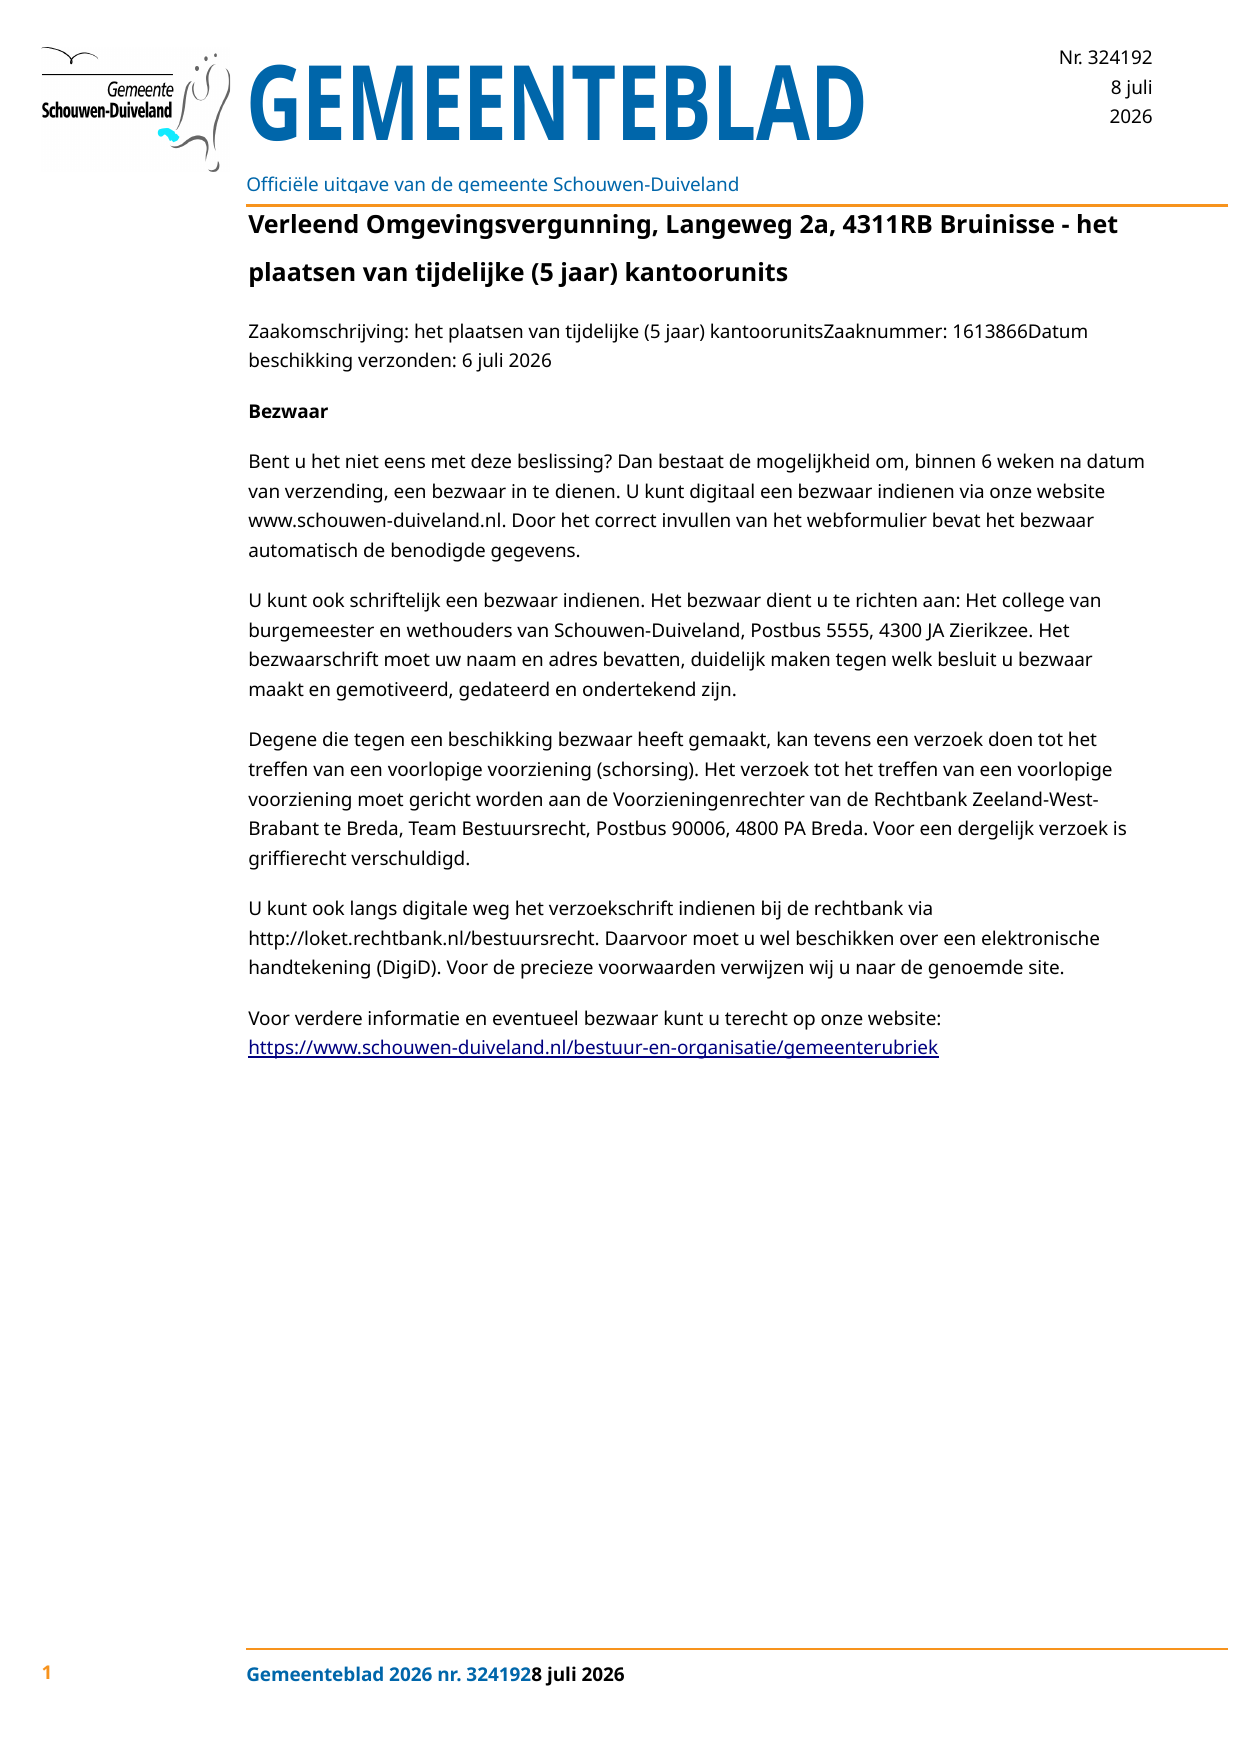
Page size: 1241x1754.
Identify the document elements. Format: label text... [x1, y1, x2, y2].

text Degene die tegen een beschikking bezwaar heeft gemaakt, kan tevens een verzoek doen tot het treffen van een voorlopige voorziening (schorsing). Het verzoek tot het treffen van een voorlopige voorziening moet gericht worden aan de Voorzieningenrechter van de Rechtbank Zeeland-West-Brabant te Breda, Team Bestuursrecht, Postbus 90006, 4800 PA Breda. Voor een dergelijk verzoek is griffierecht verschuldigd. [248, 727, 1152, 871]
text U kunt ook schriftelijk een bezwaar indienen. Het bezwaar dient u te richten aan: Het college van burgemeester en wethouders van Schouwen-Duiveland, Postbus 5555, 4300 JA Zierikzee. Het bezwaarschrift moet uw naam en adres bevatten, duidelijk maken tegen welk besluit u bezwaar maakt en gemotiveerd, gedateerd en ondertekend zijn. [248, 587, 1152, 702]
text Zaakomschrijving: het plaatsen van tijdelijke (5 jaar) kantoorunitsZaaknummer: 1613866Datum beschikking verzonden: 6 juli 2026 [248, 318, 1152, 373]
text Verleend Omgevingsvergunning, Langeweg 2a, 4311RB Bruinisse - het plaatsen van tijdelijke (5 jaar) kantoorunits [248, 207, 1152, 288]
text Bent u het niet eens met deze beslissing? Dan bestaat de mogelijkheid om, binnen 6 weken na datum van verzending, een bezwaar in te dienen. U kunt digitaal een bezwaar indienen via onze website www.schouwen-duiveland.nl. Door het correct invullen van het webformulier bevat het bezwaar automatisch de benodigde gegevens. [248, 448, 1152, 563]
text U kunt ook langs digitale weg het verzoekschrift indienen bij de rechtbank via http://loket.rechtbank.nl/bestuursrecht. Daarvoor moet u wel beschikken over een elektronische handtekening (DigiD). Voor de precieze voorwaarden verwijzen wij u naar de genoemde site. [248, 895, 1152, 980]
text Bezwaar [248, 398, 1152, 424]
text Voor verdere informatie en eventueel bezwaar kunt u terecht op onze website: https://www.schouwen-duiveland.nl/bestuur-en-organisatie/gemeenterubriek [248, 1005, 1152, 1060]
picture [41, 47, 231, 172]
